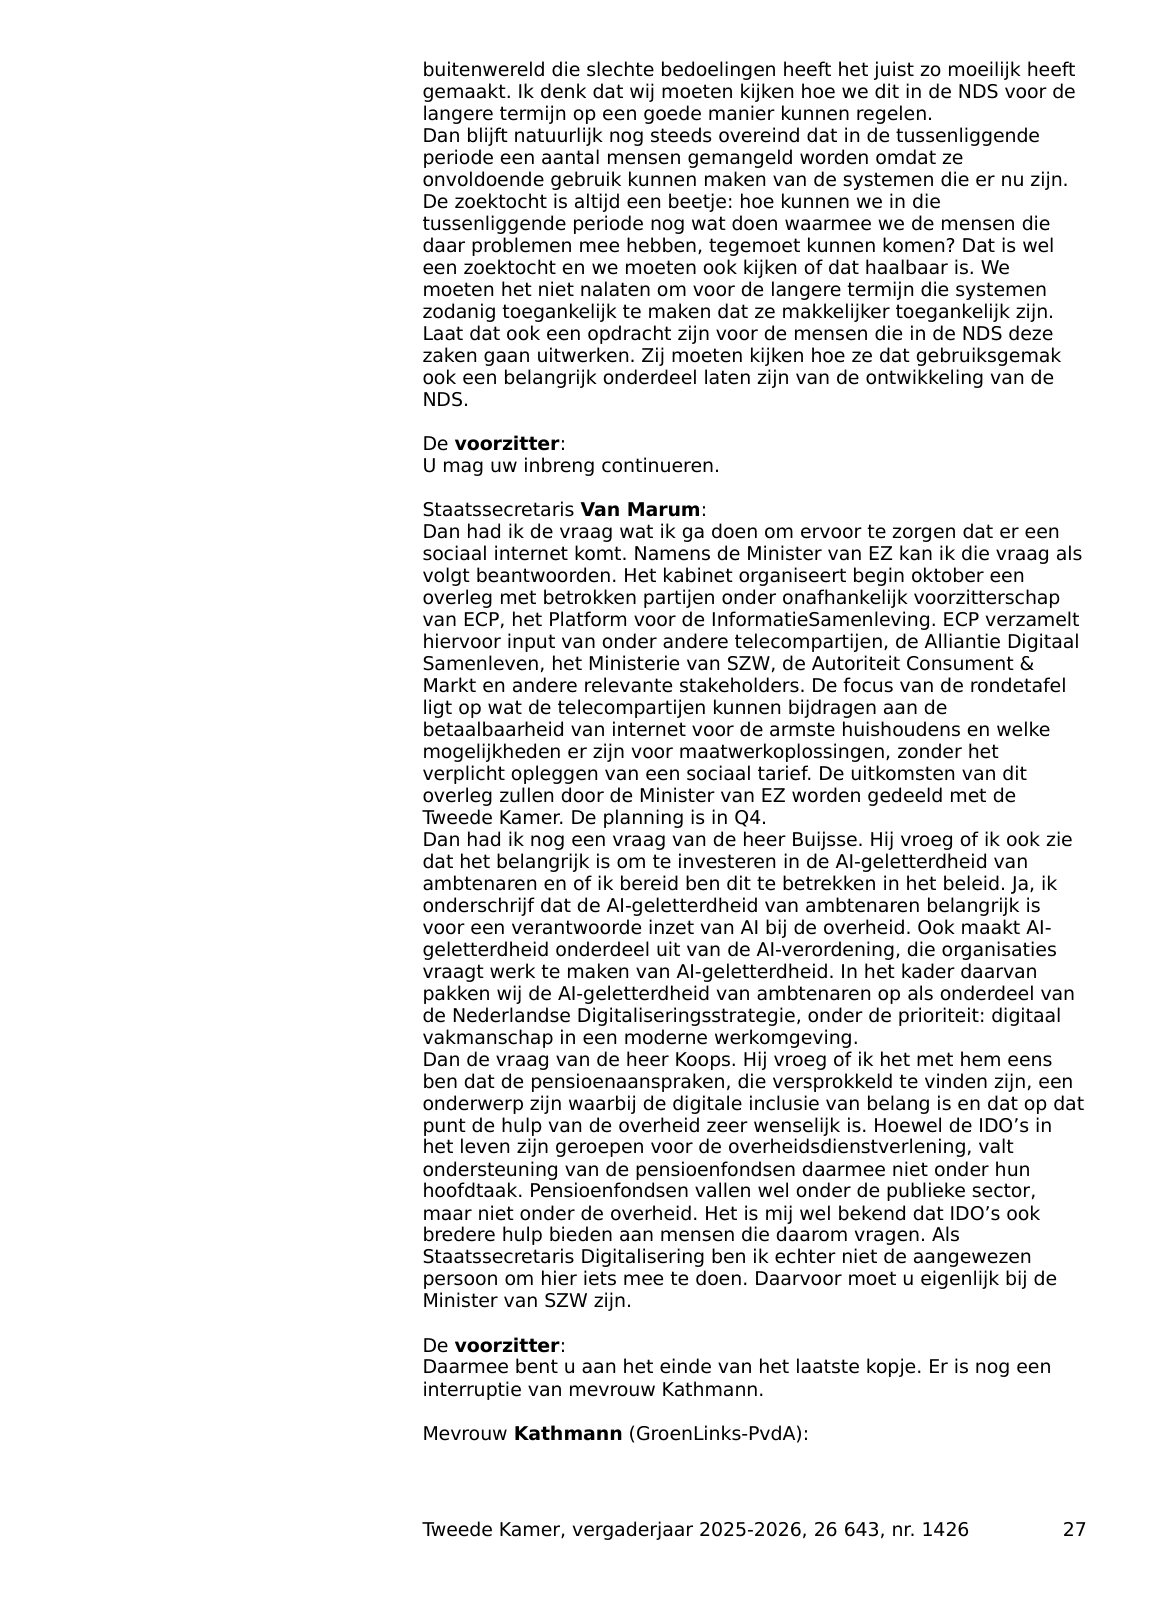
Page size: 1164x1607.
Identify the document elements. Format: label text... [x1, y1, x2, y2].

text Dan had ik nog een vraag van de heer Buijsse. Hij vroeg of ik ook zie dat het belangrijk is om te investeren in de AI-geletterdheid van ambtenaren en of ik bereid ben dit te betrekken in het beleid. Ja, ik onderschrijf dat de AI-geletterdheid van ambtenaren belangrijk is voor een verantwoorde inzet van AI bij de overheid. Ook maakt AI-geletterdheid onderdeel uit van de AI-verordening, die organisaties vraagt werk te maken van AI-geletterdheid. In het kader daarvan pakken wij de AI-geletterdheid van ambtenaren op als onderdeel van de Nederlandse Digitaliseringsstrategie, onder de prioriteit: digitaal vakmanschap in een moderne werkomgeving. [422, 829, 1087, 1048]
text Staatssecretaris Van Marum: [422, 499, 1087, 521]
text De voorzitter: [422, 433, 1087, 455]
text Dan had ik de vraag wat ik ga doen om ervoor te zorgen dat er een sociaal internet komt. Namens de Minister van EZ kan ik die vraag als volgt beantwoorden. Het kabinet organiseert begin oktober een overleg met betrokken partijen onder onafhankelijk voorzitterschap van ECP, het Platform voor de InformatieSamenleving. ECP verzamelt hiervoor input van onder andere telecompartijen, de Alliantie Digitaal Samenleven, het Ministerie van SZW, de Autoriteit Consument & Markt en andere relevante stakeholders. De focus van de rondetafel ligt op wat de telecompartijen kunnen bijdragen aan de betaalbaarheid van internet voor de armste huishoudens en welke mogelijkheden er zijn voor maatwerkoplossingen, zonder het verplicht opleggen van een sociaal tarief. De uitkomsten van dit overleg zullen door de Minister van EZ worden gedeeld met de Tweede Kamer. De planning is in Q4. [422, 521, 1087, 829]
text U mag uw inbreng continueren. [422, 455, 1087, 477]
text De voorzitter: [422, 1334, 1087, 1356]
text Dan blijft natuurlijk nog steeds overeind dat in de tussenliggende periode een aantal mensen gemangeld worden omdat ze onvoldoende gebruik kunnen maken van de systemen die er nu zijn. De zoektocht is altijd een beetje: hoe kunnen we in die tussenliggende periode nog wat doen waarmee we de mensen die daar problemen mee hebben, tegemoet kunnen komen? Dat is wel een zoektocht en we moeten ook kijken of dat haalbaar is. We moeten het niet nalaten om voor de langere termijn die systemen zodanig toegankelijk te maken dat ze makkelijker toegankelijk zijn. Laat dat ook een opdracht zijn voor de mensen die in de NDS deze zaken gaan uitwerken. Zij moeten kijken hoe ze dat gebruiksgemak ook een belangrijk onderdeel laten zijn van de ontwikkeling van de NDS. [422, 125, 1087, 411]
text Daarmee bent u aan het einde van het laatste kopje. Er is nog een interruptie van mevrouw Kathmann. [422, 1356, 1087, 1400]
text buitenwereld die slechte bedoelingen heeft het juist zo moeilijk heeft gemaakt. Ik denk dat wij moeten kijken hoe we dit in de NDS voor de langere termijn op een goede manier kunnen regelen. [422, 59, 1087, 125]
text Dan de vraag van de heer Koops. Hij vroeg of ik het met hem eens ben dat de pensioenaanspraken, die versprokkeld te vinden zijn, een onderwerp zijn waarbij de digitale inclusie van belang is en dat op dat punt de hulp van de overheid zeer wenselijk is. Hoewel de IDO’s in het leven zijn geroepen voor de overheidsdienstverlening, valt ondersteuning van de pensioenfondsen daarmee niet onder hun hoofdtaak. Pensioenfondsen vallen wel onder de publieke sector, maar niet onder de overheid. Het is mij wel bekend dat IDO’s ook bredere hulp bieden aan mensen die daarom vragen. Als Staatssecretaris Digitalisering ben ik echter niet de aangewezen persoon om hier iets mee te doen. Daarvoor moet u eigenlijk bij de Minister van SZW zijn. [422, 1048, 1087, 1312]
text Mevrouw Kathmann (GroenLinks-PvdA): [422, 1423, 1087, 1444]
